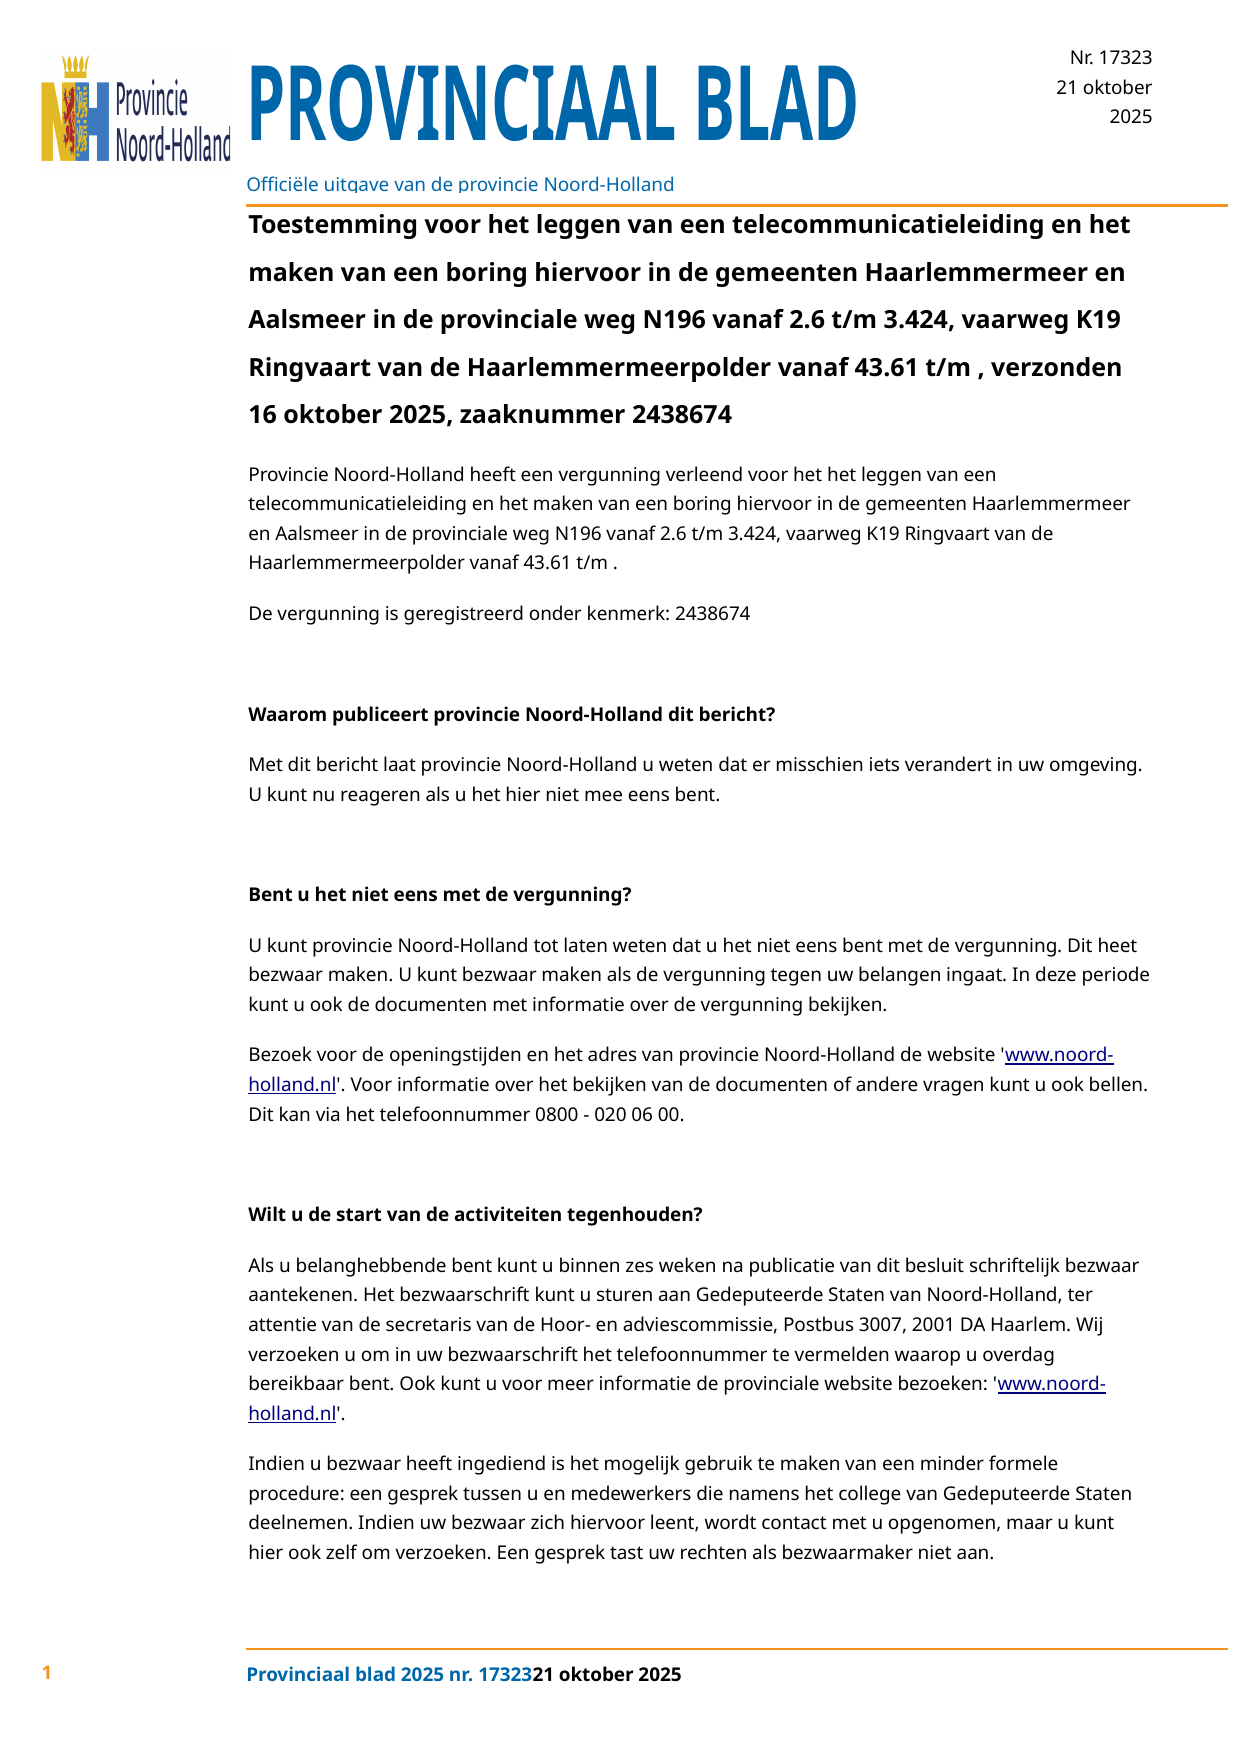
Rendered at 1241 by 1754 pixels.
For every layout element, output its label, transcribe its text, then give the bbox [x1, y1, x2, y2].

text Waarom publiceert provincie Noord-Holland dit bericht? [248, 701, 1152, 726]
text Toestemming voor het leggen van een telecommunicatieleiding en het maken van een boring hiervoor in de gemeenten Haarlemmermeer en Aalsmeer in de provinciale weg N196 vanaf 2.6 t/m 3.424, vaarweg K19 Ringvaart van de Haarlemmermeerpolder vanaf 43.61 t/m , verzonden 16 oktober 2025, zaaknummer 2438674 [248, 207, 1152, 431]
text Met dit bericht laat provincie Noord-Holland u weten dat er misschien iets verandert in uw omgeving. U kunt nu reageren als u het hier niet mee eens bent. [248, 751, 1152, 806]
text Indien u bezwaar heeft ingediend is het mogelijk gebruik te maken van een minder formele procedure: een gesprek tussen u en medewerkers die namens het college van Gedeputeerde Staten deelnemen. Indien uw bezwaar zich hiervoor leent, wordt contact met u opgenomen, maar u kunt hier ook zelf om verzoeken. Een gesprek tast uw rechten als bezwaarmaker niet aan. [248, 1450, 1152, 1565]
text Wilt u de start van de activiteiten tegenhouden? [248, 1202, 1152, 1227]
text Bezoek voor de openingstijden en het adres van provincie Noord-Holland de website 'www.noord-holland.nl'. Voor informatie over het bekijken van de documenten of andere vragen kunt u ook bellen. Dit kan via het telefoonnummer 0800 - 020 06 00. [248, 1042, 1152, 1126]
text De vergunning is geregistreerd onder kenmerk: 2438674 [248, 600, 1152, 626]
text Bent u het niet eens met de vergunning? [248, 882, 1152, 907]
text Als u belanghebbende bent kunt u binnen zes weken na publicatie van dit besluit schriftelijk bezwaar aantekenen. Het bezwaarschrift kunt u sturen aan Gedeputeerde Staten van Noord-Holland, ter attentie van de secretaris van de Hoor- en adviescommissie, Postbus 3007, 2001 DA Haarlem. Wij verzoeken u om in uw bezwaarschrift het telefoonnummer te vermelden waarop u overdag bereikbaar bent. Ook kunt u voor meer informatie de provinciale website bezoeken: 'www.noord-holland.nl'. [248, 1252, 1152, 1426]
text U kunt provincie Noord-Holland tot laten weten dat u het niet eens bent met de vergunning. Dit heet bezwaar maken. U kunt bezwaar maken als de vergunning tegen uw belangen ingaat. In deze periode kunt u ook de documenten met informatie over de vergunning bekijken. [248, 932, 1152, 1017]
text Provincie Noord-Holland heeft een vergunning verleend voor het het leggen van een telecommunicatieleiding en het maken van een boring hiervoor in de gemeenten Haarlemmermeer en Aalsmeer in de provinciale weg N196 vanaf 2.6 t/m 3.424, vaarweg K19 Ringvaart van de Haarlemmermeerpolder vanaf 43.61 t/m . [248, 461, 1152, 575]
picture [41, 47, 231, 172]
